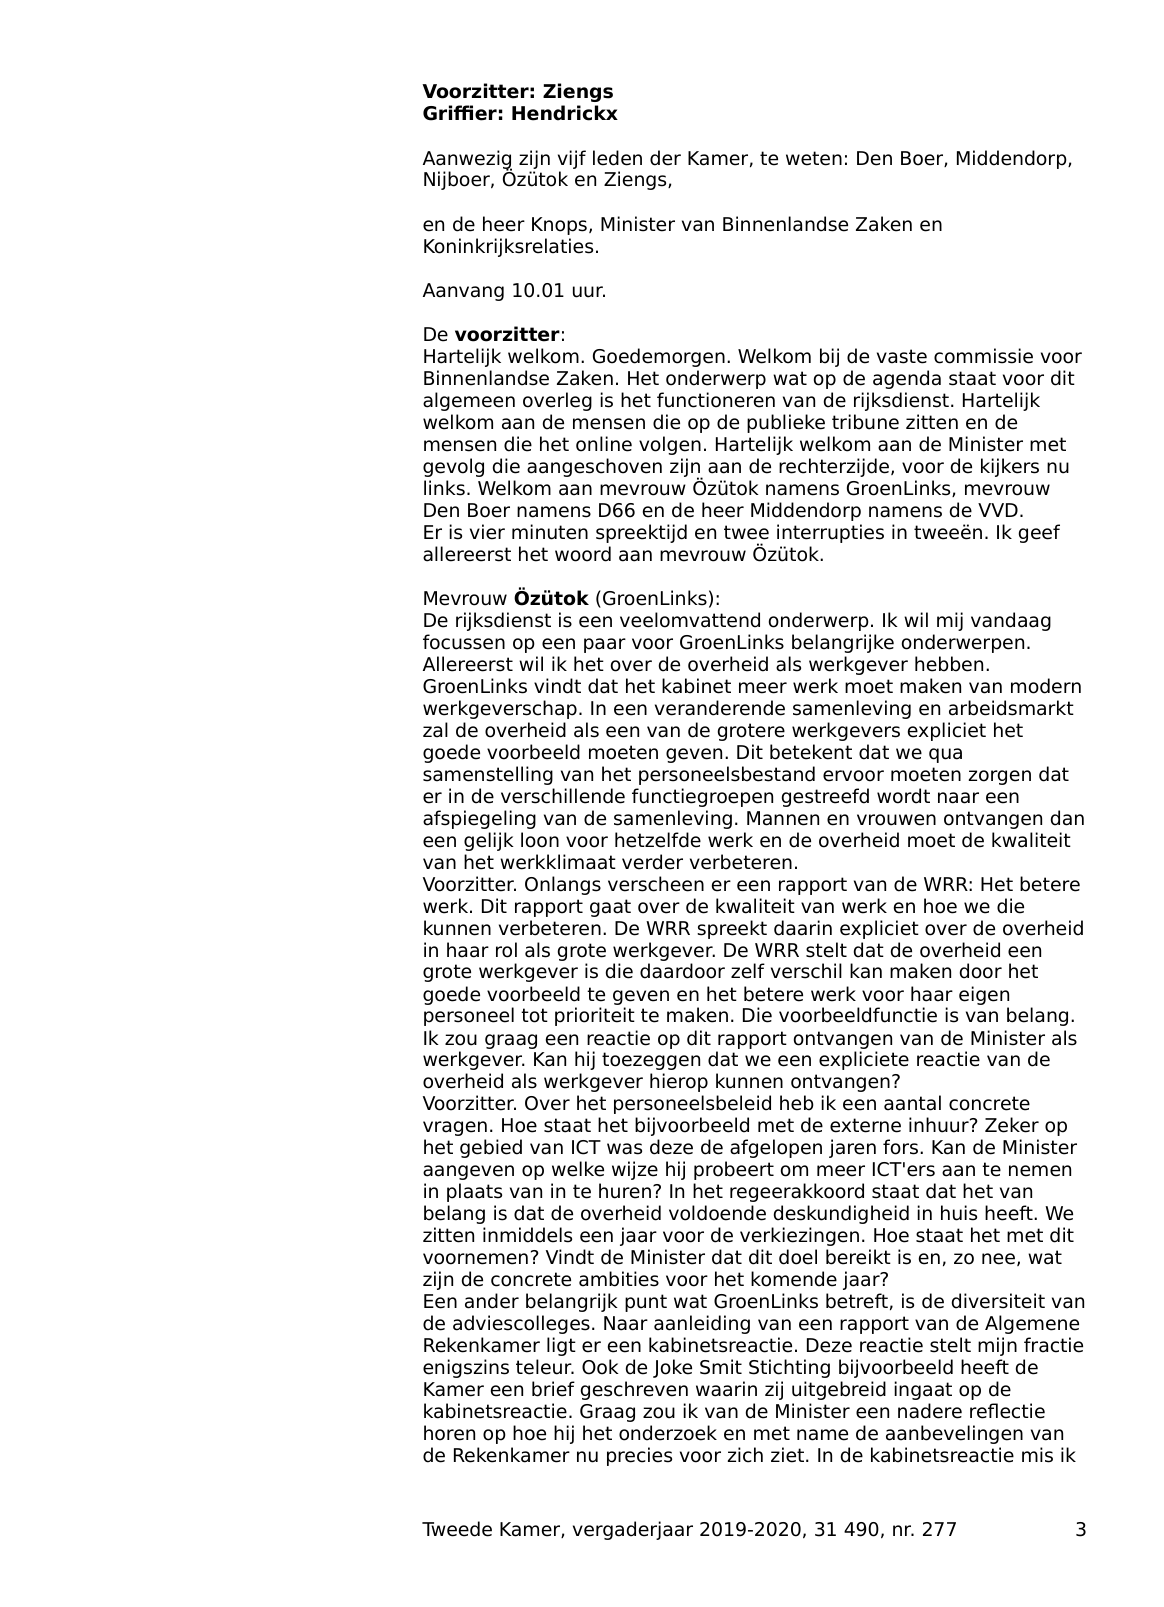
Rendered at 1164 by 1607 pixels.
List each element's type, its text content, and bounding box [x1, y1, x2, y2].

text Hartelijk welkom. Goedemorgen. Welkom bij de vaste commissie voor Binnenlandse Zaken. Het onderwerp wat op de agenda staat voor dit algemeen overleg is het functioneren van de rijksdienst. Hartelijk welkom aan de mensen die op de publieke tribune zitten en de mensen die het online volgen. Hartelijk welkom aan de Minister met gevolg die aangeschoven zijn aan de rechterzijde, voor de kijkers nu links. Welkom aan mevrouw Özütok namens GroenLinks, mevrouw Den Boer namens D66 en de heer Middendorp namens de VVD. [422, 346, 1087, 522]
text Voorzitter. Onlangs verscheen er een rapport van de WRR: Het betere werk. Dit rapport gaat over de kwaliteit van werk en hoe we die kunnen verbeteren. De WRR spreekt daarin expliciet over de overheid in haar rol als grote werkgever. De WRR stelt dat de overheid een grote werkgever is die daardoor zelf verschil kan maken door het goede voorbeeld te geven en het betere werk voor haar eigen personeel tot prioriteit te maken. Die voorbeeldfunctie is van belang. Ik zou graag een reactie op dit rapport ontvangen van de Minister als werkgever. Kan hij toezeggen dat we een expliciete reactie van de overheid als werkgever hierop kunnen ontvangen? [422, 873, 1087, 1093]
text De voorzitter: [422, 324, 1087, 346]
text Aanwezig zijn vijf leden der Kamer, te weten: Den Boer, Middendorp, Nijboer, Özütok en Ziengs, [422, 147, 1087, 191]
text Voorzitter: Ziengs [422, 81, 1087, 103]
text Mevrouw Özütok (GroenLinks): [422, 588, 1087, 610]
text Aanvang 10.01 uur. [422, 280, 1087, 302]
text Er is vier minuten spreektijd en twee interrupties in tweeën. Ik geef allereerst het woord aan mevrouw Özütok. [422, 522, 1087, 566]
text Griffier: Hendrickx [422, 103, 1087, 125]
text Een ander belangrijk punt wat GroenLinks betreft, is de diversiteit van de adviescolleges. Naar aanleiding van een rapport van de Algemene Rekenkamer ligt er een kabinetsreactie. Deze reactie stelt mijn fractie enigszins teleur. Ook de Joke Smit Stichting bijvoorbeeld heeft de Kamer een brief geschreven waarin zij uitgebreid ingaat op de kabinetsreactie. Graag zou ik van de Minister een nadere reflectie horen op hoe hij het onderzoek en met name de aanbevelingen van de Rekenkamer nu precies voor zich ziet. In de kabinetsreactie mis ik [422, 1291, 1087, 1467]
text en de heer Knops, Minister van Binnenlandse Zaken en Koninkrijksrelaties. [422, 213, 1087, 257]
text Voorzitter. Over het personeelsbeleid heb ik een aantal concrete vragen. Hoe staat het bijvoorbeeld met de externe inhuur? Zeker op het gebied van ICT was deze de afgelopen jaren fors. Kan de Minister aangeven op welke wijze hij probeert om meer ICT'ers aan te nemen in plaats van in te huren? In het regeerakkoord staat dat het van belang is dat de overheid voldoende deskundigheid in huis heeft. We zitten inmiddels een jaar voor de verkiezingen. Hoe staat het met dit voornemen? Vindt de Minister dat dit doel bereikt is en, zo nee, wat zijn de concrete ambities voor het komende jaar? [422, 1093, 1087, 1291]
text De rijksdienst is een veelomvattend onderwerp. Ik wil mij vandaag focussen op een paar voor GroenLinks belangrijke onderwerpen. Allereerst wil ik het over de overheid als werkgever hebben. GroenLinks vindt dat het kabinet meer werk moet maken van modern werkgeverschap. In een veranderende samenleving en arbeidsmarkt zal de overheid als een van de grotere werkgevers expliciet het goede voorbeeld moeten geven. Dit betekent dat we qua samenstelling van het personeelsbestand ervoor moeten zorgen dat er in de verschillende functiegroepen gestreefd wordt naar een afspiegeling van de samenleving. Mannen en vrouwen ontvangen dan een gelijk loon voor hetzelfde werk en de overheid moet de kwaliteit van het werkklimaat verder verbeteren. [422, 610, 1087, 873]
